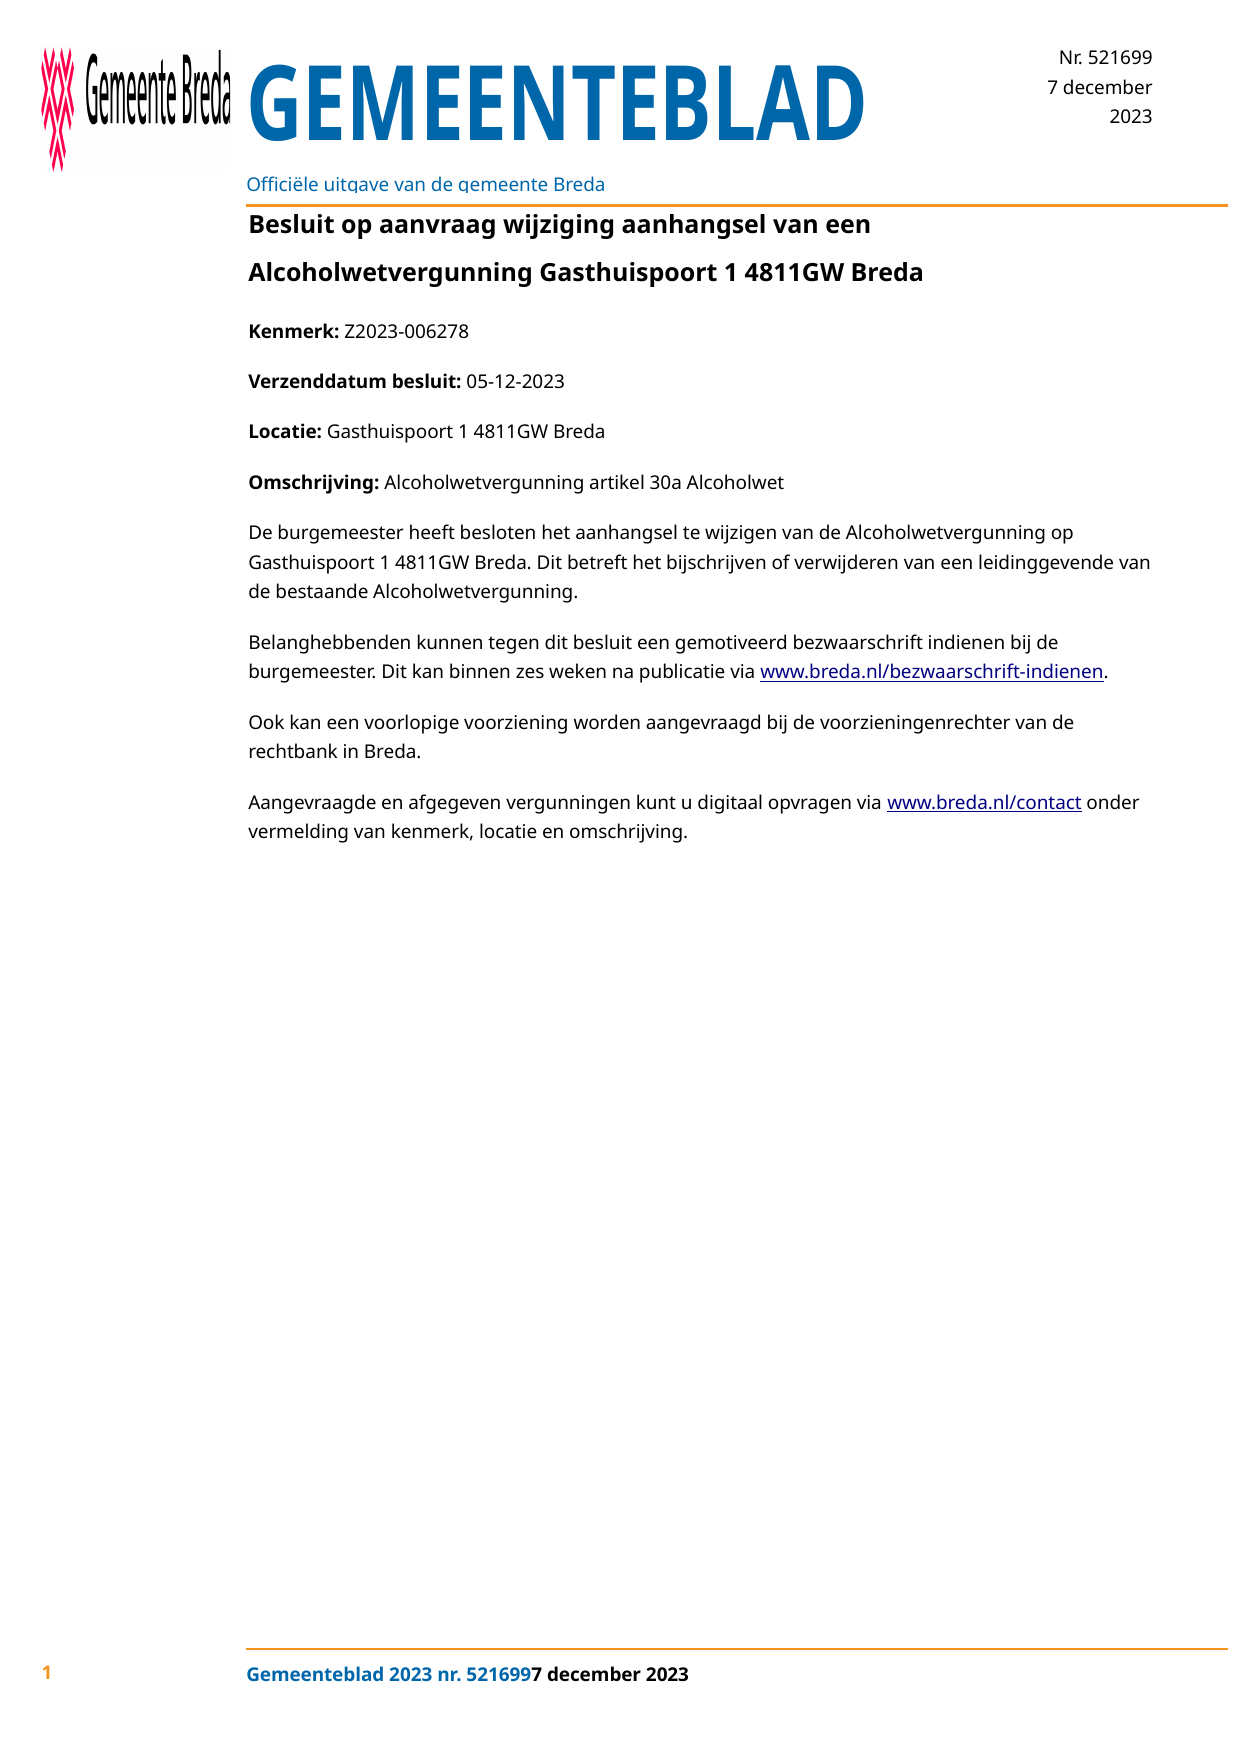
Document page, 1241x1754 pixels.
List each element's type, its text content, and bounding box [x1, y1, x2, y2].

text Belanghebbenden kunnen tegen dit besluit een gemotiveerd bezwaarschrift indienen bij de burgemeester. Dit kan binnen zes weken na publicatie via www.breda.nl/bezwaarschrift-indienen. [248, 629, 1152, 684]
text Aangevraagde en afgegeven vergunningen kunt u digitaal opvragen via www.breda.nl/contact onder vermelding van kenmerk, locatie en omschrijving. [248, 789, 1152, 844]
text De burgemeester heeft besloten het aanhangsel te wijzigen van de Alcoholwetvergunning op Gasthuispoort 1 4811GW Breda. Dit betreft het bijschrijven of verwijderen van een leidinggevende van de bestaande Alcoholwetvergunning. [248, 519, 1152, 604]
text Omschrijving: Alcoholwetvergunning artikel 30a Alcoholwet [248, 469, 1152, 495]
text Kenmerk: Z2023-006278 [248, 318, 1152, 344]
picture [41, 47, 231, 172]
text Besluit op aanvraag wijziging aanhangsel van een Alcoholwetvergunning Gasthuispoort 1 4811GW Breda [248, 207, 1152, 288]
text Ook kan een voorlopige voorziening worden aangevraagd bij de voorzieningenrechter van de rechtbank in Breda. [248, 709, 1152, 764]
text Locatie: Gasthuispoort 1 4811GW Breda [248, 419, 1152, 444]
text Verzenddatum besluit: 05-12-2023 [248, 368, 1152, 394]
